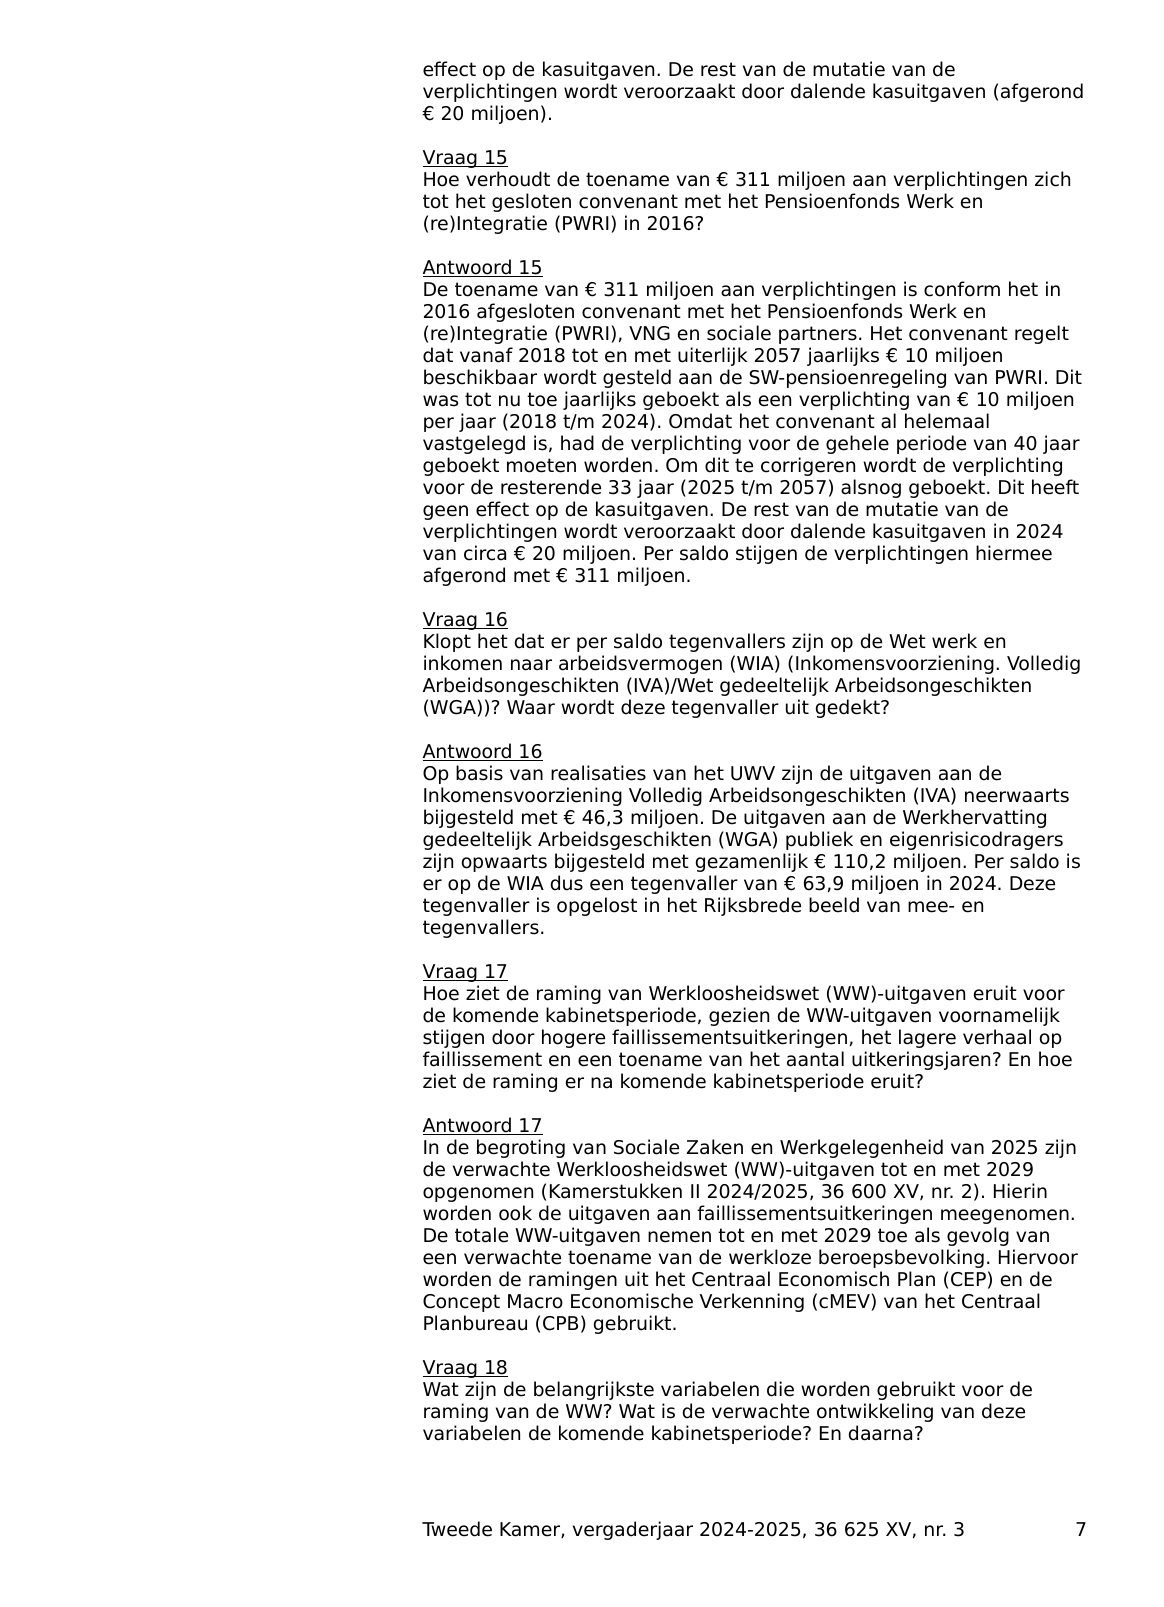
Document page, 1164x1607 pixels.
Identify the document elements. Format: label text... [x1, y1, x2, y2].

text Antwoord 15 [422, 257, 1087, 279]
text Antwoord 17 [422, 1115, 1087, 1137]
text Antwoord 16 [422, 741, 1087, 763]
text Vraag 16 [422, 609, 1087, 631]
text Op basis van realisaties van het UWV zijn de uitgaven aan de Inkomensvoorziening Volledig Arbeidsongeschikten (IVA) neerwaarts bijgesteld met € 46,3 miljoen. De uitgaven aan de Werkhervatting gedeeltelijk Arbeidsgeschikten (WGA) publiek en eigenrisicodragers zijn opwaarts bijgesteld met gezamenlijk € 110,2 miljoen. Per saldo is er op de WIA dus een tegenvaller van € 63,9 miljoen in 2024. Deze tegenvaller is opgelost in het Rijksbrede beeld van mee- en tegenvallers. [422, 763, 1087, 939]
text Vraag 17 [422, 961, 1087, 983]
text Vraag 18 [422, 1357, 1087, 1379]
text Hoe verhoudt de toename van € 311 miljoen aan verplichtingen zich tot het gesloten convenant met het Pensioenfonds Werk en (re)Integratie (PWRI) in 2016? [422, 169, 1087, 235]
text Hoe ziet de raming van Werkloosheidswet (WW)-uitgaven eruit voor de komende kabinetsperiode, gezien de WW-uitgaven voornamelijk stijgen door hogere faillissementsuitkeringen, het lagere verhaal op faillissement en een toename van het aantal uitkeringsjaren? En hoe ziet de raming er na komende kabinetsperiode eruit? [422, 983, 1087, 1093]
text Klopt het dat er per saldo tegenvallers zijn op de Wet werk en inkomen naar arbeidsvermogen (WIA) (Inkomensvoorziening. Volledig Arbeidsongeschikten (IVA)/Wet gedeeltelijk Arbeidsongeschikten (WGA))? Waar wordt deze tegenvaller uit gedekt? [422, 631, 1087, 719]
text Vraag 15 [422, 147, 1087, 169]
text effect op de kasuitgaven. De rest van de mutatie van de verplichtingen wordt veroorzaakt door dalende kasuitgaven (afgerond € 20 miljoen). [422, 59, 1087, 125]
text Wat zijn de belangrijkste variabelen die worden gebruikt voor de raming van de WW? Wat is de verwachte ontwikkeling van deze variabelen de komende kabinetsperiode? En daarna? [422, 1379, 1087, 1445]
text De toename van € 311 miljoen aan verplichtingen is conform het in 2016 afgesloten convenant met het Pensioenfonds Werk en (re)Integratie (PWRI), VNG en sociale partners. Het convenant regelt dat vanaf 2018 tot en met uiterlijk 2057 jaarlijks € 10 miljoen beschikbaar wordt gesteld aan de SW-pensioenregeling van PWRI. Dit was tot nu toe jaarlijks geboekt als een verplichting van € 10 miljoen per jaar (2018 t/m 2024). Omdat het convenant al helemaal vastgelegd is, had de verplichting voor de gehele periode van 40 jaar geboekt moeten worden. Om dit te corrigeren wordt de verplichting voor de resterende 33 jaar (2025 t/m 2057) alsnog geboekt. Dit heeft geen effect op de kasuitgaven. De rest van de mutatie van de verplichtingen wordt veroorzaakt door dalende kasuitgaven in 2024 van circa € 20 miljoen. Per saldo stijgen de verplichtingen hiermee afgerond met € 311 miljoen. [422, 279, 1087, 587]
text In de begroting van Sociale Zaken en Werkgelegenheid van 2025 zijn de verwachte Werkloosheidswet (WW)-uitgaven tot en met 2029 opgenomen (Kamerstukken II 2024/2025, 36 600 XV, nr. 2). Hierin worden ook de uitgaven aan faillissementsuitkeringen meegenomen. De totale WW-uitgaven nemen tot en met 2029 toe als gevolg van een verwachte toename van de werkloze beroepsbevolking. Hiervoor worden de ramingen uit het Centraal Economisch Plan (CEP) en de Concept Macro Economische Verkenning (cMEV) van het Centraal Planbureau (CPB) gebruikt. [422, 1137, 1087, 1335]
